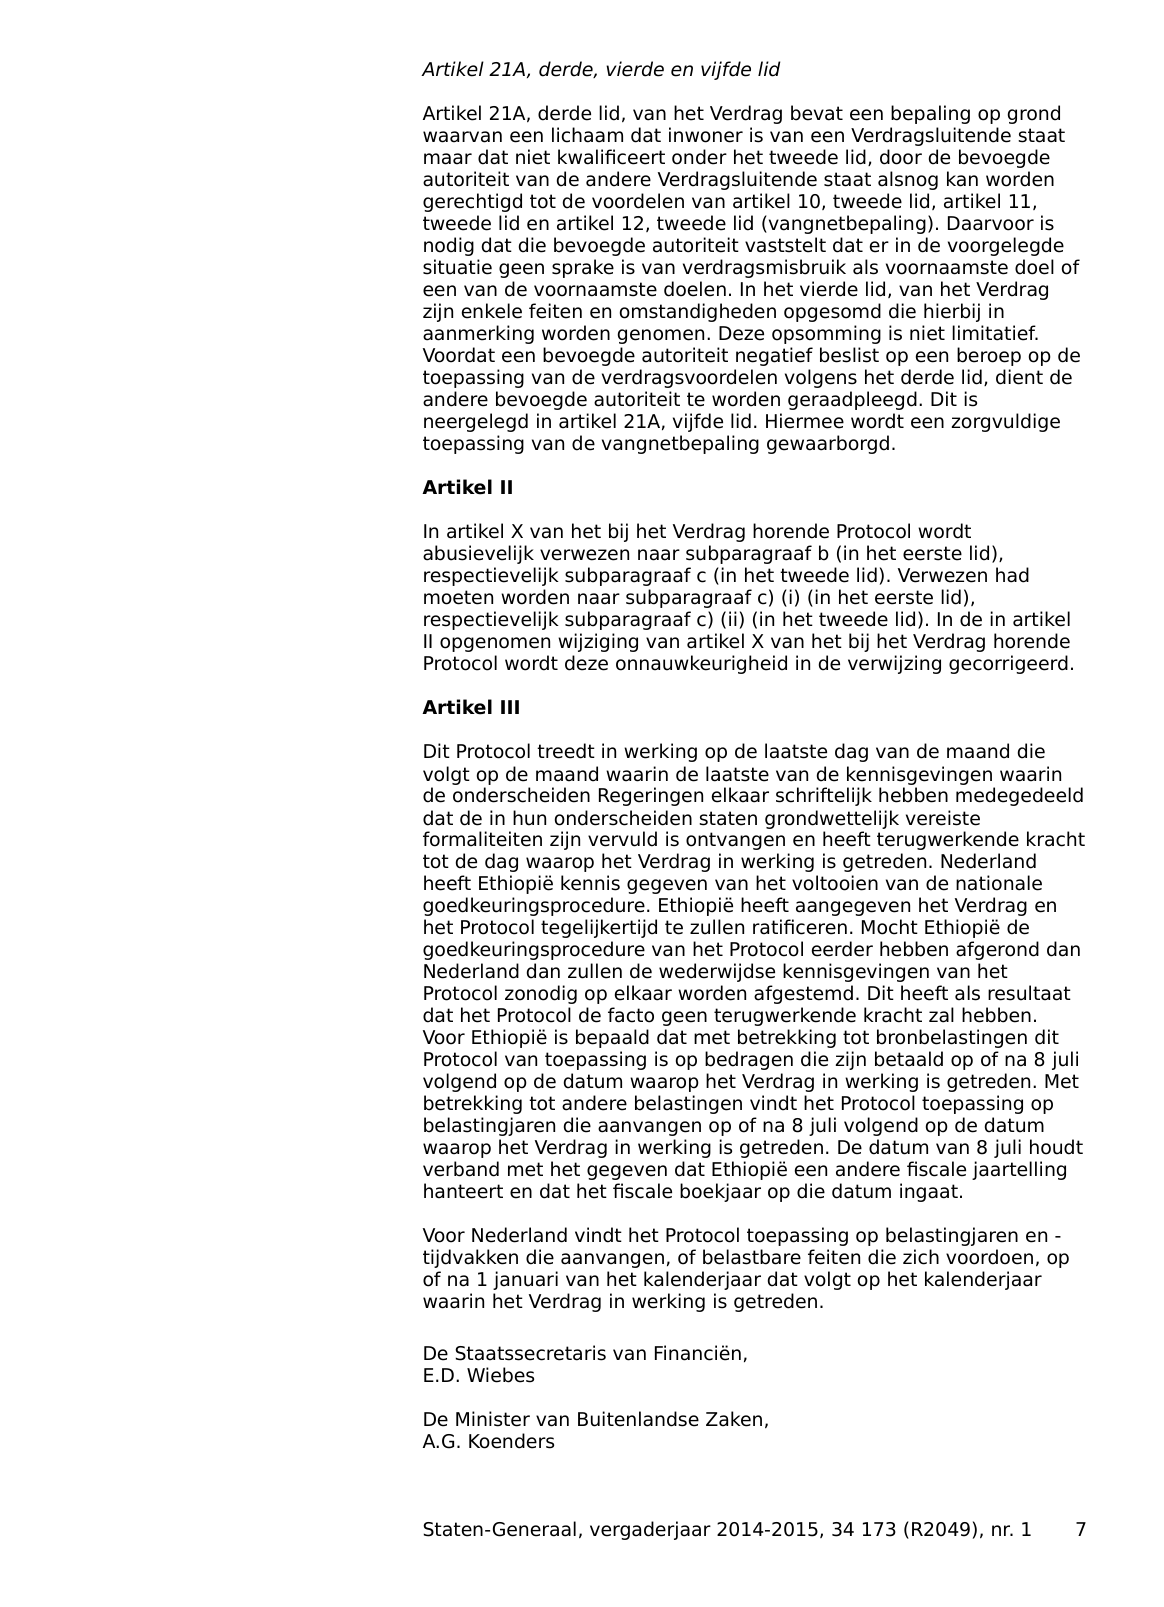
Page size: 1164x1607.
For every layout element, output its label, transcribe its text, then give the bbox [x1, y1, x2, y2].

text Voor Ethiopië is bepaald dat met betrekking tot bronbelastingen dit Protocol van toepassing is op bedragen die zijn betaald op of na 8 juli volgend op de datum waarop het Verdrag in werking is getreden. Met betrekking tot andere belastingen vindt het Protocol toepassing op belastingjaren die aanvangen op of na 8 juli volgend op de datum waarop het Verdrag in werking is getreden. De datum van 8 juli houdt verband met het gegeven dat Ethiopië een andere fiscale jaartelling hanteert en dat het fiscale boekjaar op die datum ingaat. [422, 1027, 1087, 1203]
subtitle Artikel 21A, derde, vierde en vijfde lid [422, 59, 1087, 81]
text De Staatssecretaris van Financiën, E.D. Wiebes [422, 1343, 1087, 1387]
text De Minister van Buitenlandse Zaken, A.G. Koenders [422, 1409, 1087, 1453]
text Artikel 21A, derde lid, van het Verdrag bevat een bepaling op grond waarvan een lichaam dat inwoner is van een Verdragsluitende staat maar dat niet kwalificeert onder het tweede lid, door de bevoegde autoriteit van de andere Verdragsluitende staat alsnog kan worden gerechtigd tot de voordelen van artikel 10, tweede lid, artikel 11, tweede lid en artikel 12, tweede lid (vangnetbepaling). Daarvoor is nodig dat die bevoegde autoriteit vaststelt dat er in de voorgelegde situatie geen sprake is van verdragsmisbruik als voornaamste doel of een van de voornaamste doelen. In het vierde lid, van het Verdrag zijn enkele feiten en omstandigheden opgesomd die hierbij in aanmerking worden genomen. Deze opsomming is niet limitatief. [422, 103, 1087, 345]
text Voor Nederland vindt het Protocol toepassing op belastingjaren en -tijdvakken die aanvangen, of belastbare feiten die zich voordoen, op of na 1 januari van het kalenderjaar dat volgt op het kalenderjaar waarin het Verdrag in werking is getreden. [422, 1225, 1087, 1313]
text Voordat een bevoegde autoriteit negatief beslist op een beroep op de toepassing van de verdragsvoordelen volgens het derde lid, dient de andere bevoegde autoriteit te worden geraadpleegd. Dit is neergelegd in artikel 21A, vijfde lid. Hiermee wordt een zorgvuldige toepassing van de vangnetbepaling gewaarborgd. [422, 345, 1087, 455]
subtitle Artikel II [422, 477, 1087, 499]
subtitle Artikel III [422, 697, 1087, 719]
text In artikel X van het bij het Verdrag horende Protocol wordt abusievelijk verwezen naar subparagraaf b (in het eerste lid), respectievelijk subparagraaf c (in het tweede lid). Verwezen had moeten worden naar subparagraaf c) (i) (in het eerste lid), respectievelijk subparagraaf c) (ii) (in het tweede lid). In de in artikel II opgenomen wijziging van artikel X van het bij het Verdrag horende Protocol wordt deze onnauwkeurigheid in de verwijzing gecorrigeerd. [422, 521, 1087, 675]
text Dit Protocol treedt in werking op de laatste dag van de maand die volgt op de maand waarin de laatste van de kennisgevingen waarin de onderscheiden Regeringen elkaar schriftelijk hebben medegedeeld dat de in hun onderscheiden staten grondwettelijk vereiste formaliteiten zijn vervuld is ontvangen en heeft terugwerkende kracht tot de dag waarop het Verdrag in werking is getreden. Nederland heeft Ethiopië kennis gegeven van het voltooien van de nationale goedkeuringsprocedure. Ethiopië heeft aangegeven het Verdrag en het Protocol tegelijkertijd te zullen ratificeren. Mocht Ethiopië de goedkeuringsprocedure van het Protocol eerder hebben afgerond dan Nederland dan zullen de wederwijdse kennisgevingen van het Protocol zonodig op elkaar worden afgestemd. Dit heeft als resultaat dat het Protocol de facto geen terugwerkende kracht zal hebben. [422, 741, 1087, 1027]
